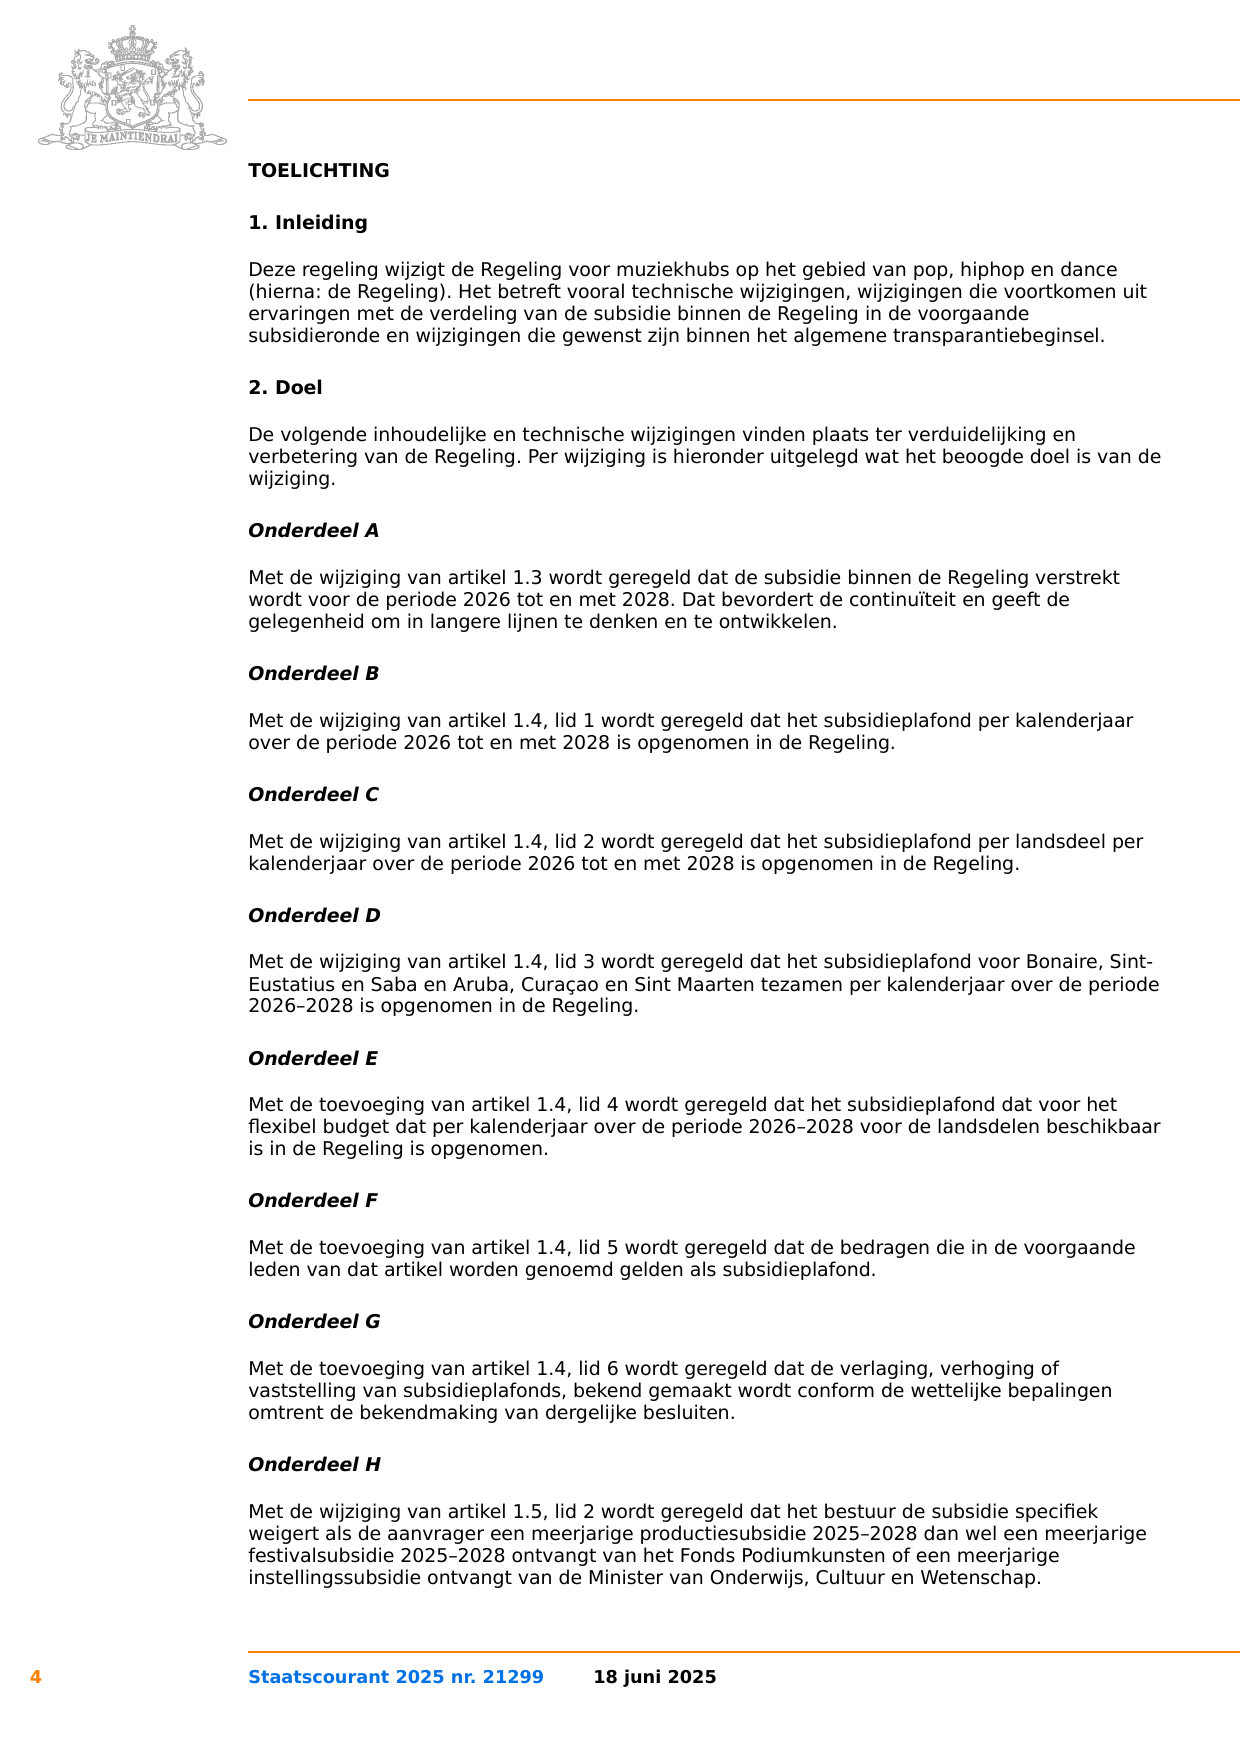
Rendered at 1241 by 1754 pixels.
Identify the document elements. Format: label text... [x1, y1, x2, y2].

subtitle TOELICHTING [248, 160, 1163, 182]
subtitle Onderdeel E [248, 1047, 1163, 1069]
subtitle 2. Doel [248, 377, 1163, 399]
subtitle 1. Inleiding [248, 212, 1163, 234]
text Met de toevoeging van artikel 1.4, lid 5 wordt geregeld dat de bedragen die in de voorgaande leden van dat artikel worden genoemd gelden als subsidieplafond. [248, 1237, 1163, 1281]
subtitle Onderdeel G [248, 1311, 1163, 1333]
text Deze regeling wijzigt de Regeling voor muziekhubs op het gebied van pop, hiphop en dance (hierna: de Regeling). Het betreft vooral technische wijzigingen, wijzigingen die voortkomen uit ervaringen met de verdeling van de subsidie binnen de Regeling in de voorgaande subsidieronde en wijzigingen die gewenst zijn binnen het algemene transparantiebeginsel. [248, 259, 1163, 347]
picture [38, 25, 227, 150]
subtitle Onderdeel A [248, 520, 1163, 542]
subtitle Onderdeel B [248, 663, 1163, 684]
subtitle Onderdeel C [248, 783, 1163, 806]
subtitle Onderdeel F [248, 1190, 1163, 1212]
text De volgende inhoudelijke en technische wijzigingen vinden plaats ter verduidelijking en verbetering van de Regeling. Per wijziging is hieronder uitgelegd wat het beoogde doel is van de wijziging. [248, 424, 1163, 490]
text Met de toevoeging van artikel 1.4, lid 6 wordt geregeld dat de verlaging, verhoging of vaststelling van subsidieplafonds, bekend gemaakt wordt conform de wettelijke bepalingen omtrent de bekendmaking van dergelijke besluiten. [248, 1358, 1163, 1424]
text Met de wijziging van artikel 1.4, lid 2 wordt geregeld dat het subsidieplafond per landsdeel per kalenderjaar over de periode 2026 tot en met 2028 is opgenomen in de Regeling. [248, 831, 1163, 874]
text Met de wijziging van artikel 1.4, lid 3 wordt geregeld dat het subsidieplafond voor Bonaire, Sint-Eustatius en Saba en Aruba, Curaçao en Sint Maarten tezamen per kalenderjaar over de periode 2026–2028 is opgenomen in de Regeling. [248, 951, 1163, 1017]
text Met de wijziging van artikel 1.4, lid 1 wordt geregeld dat het subsidieplafond per kalenderjaar over de periode 2026 tot en met 2028 is opgenomen in de Regeling. [248, 709, 1163, 753]
text Met de wijziging van artikel 1.3 wordt geregeld dat de subsidie binnen de Regeling verstrekt wordt voor de periode 2026 tot en met 2028. Dat bevordert de continuïteit en geeft de gelegenheid om in langere lijnen te denken en te ontwikkelen. [248, 567, 1163, 633]
text Met de toevoeging van artikel 1.4, lid 4 wordt geregeld dat het subsidieplafond dat voor het flexibel budget dat per kalenderjaar over de periode 2026–2028 voor de landsdelen beschikbaar is in de Regeling is opgenomen. [248, 1094, 1163, 1160]
subtitle Onderdeel H [248, 1454, 1163, 1476]
subtitle Onderdeel D [248, 904, 1163, 926]
text Met de wijziging van artikel 1.5, lid 2 wordt geregeld dat het bestuur de subsidie specifiek weigert als de aanvrager een meerjarige productiesubsidie 2025–2028 dan wel een meerjarige festivalsubsidie 2025–2028 ontvangt van het Fonds Podiumkunsten of een meerjarige instellingssubsidie ontvangt van de Minister van Onderwijs, Cultuur en Wetenschap. [248, 1501, 1163, 1589]
